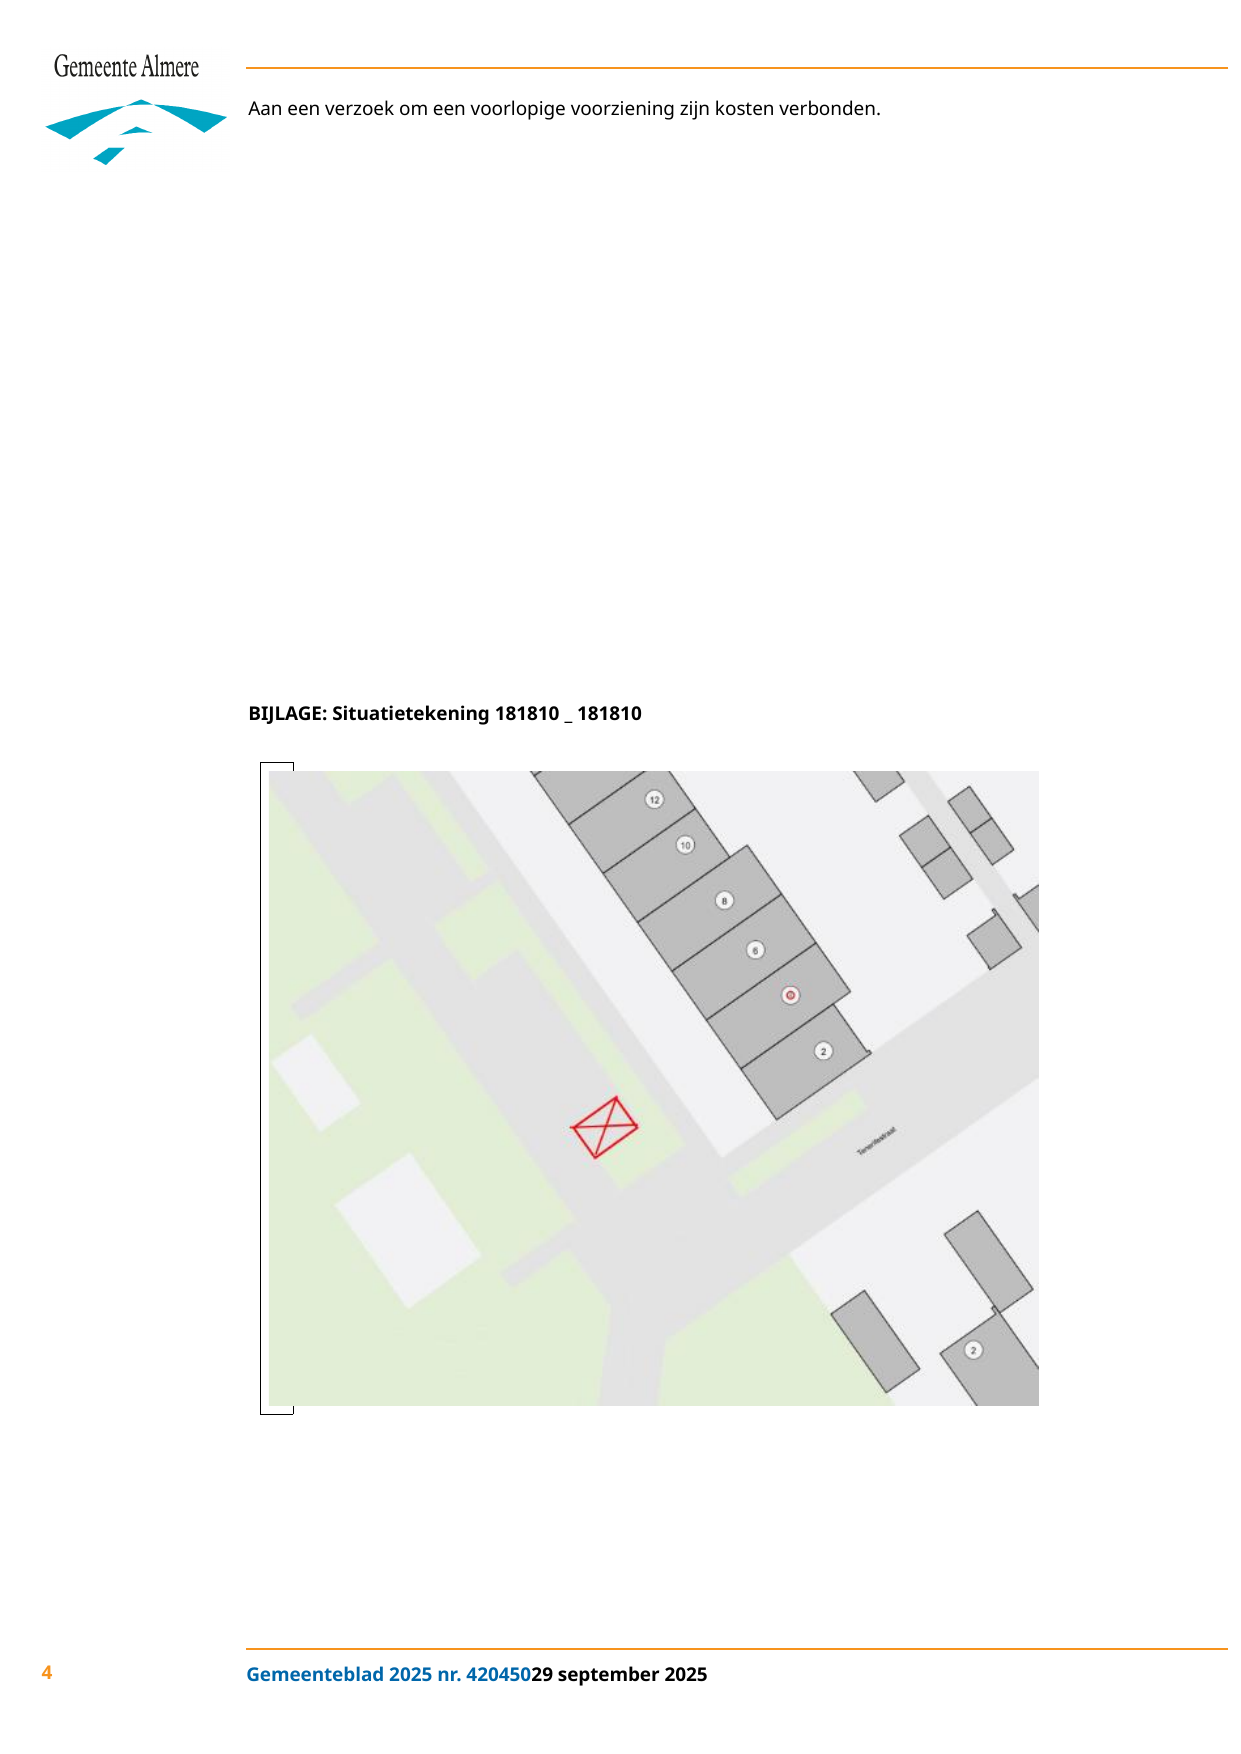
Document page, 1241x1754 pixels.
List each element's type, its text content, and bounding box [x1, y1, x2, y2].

picture [268, 771, 1039, 1406]
text Aan een verzoek om een voorlopige voorziening zijn kosten verbonden. [248, 95, 1152, 121]
text BIJLAGE: Situatietekening 181810 _ 181810 [248, 700, 1152, 726]
picture [41, 47, 231, 172]
